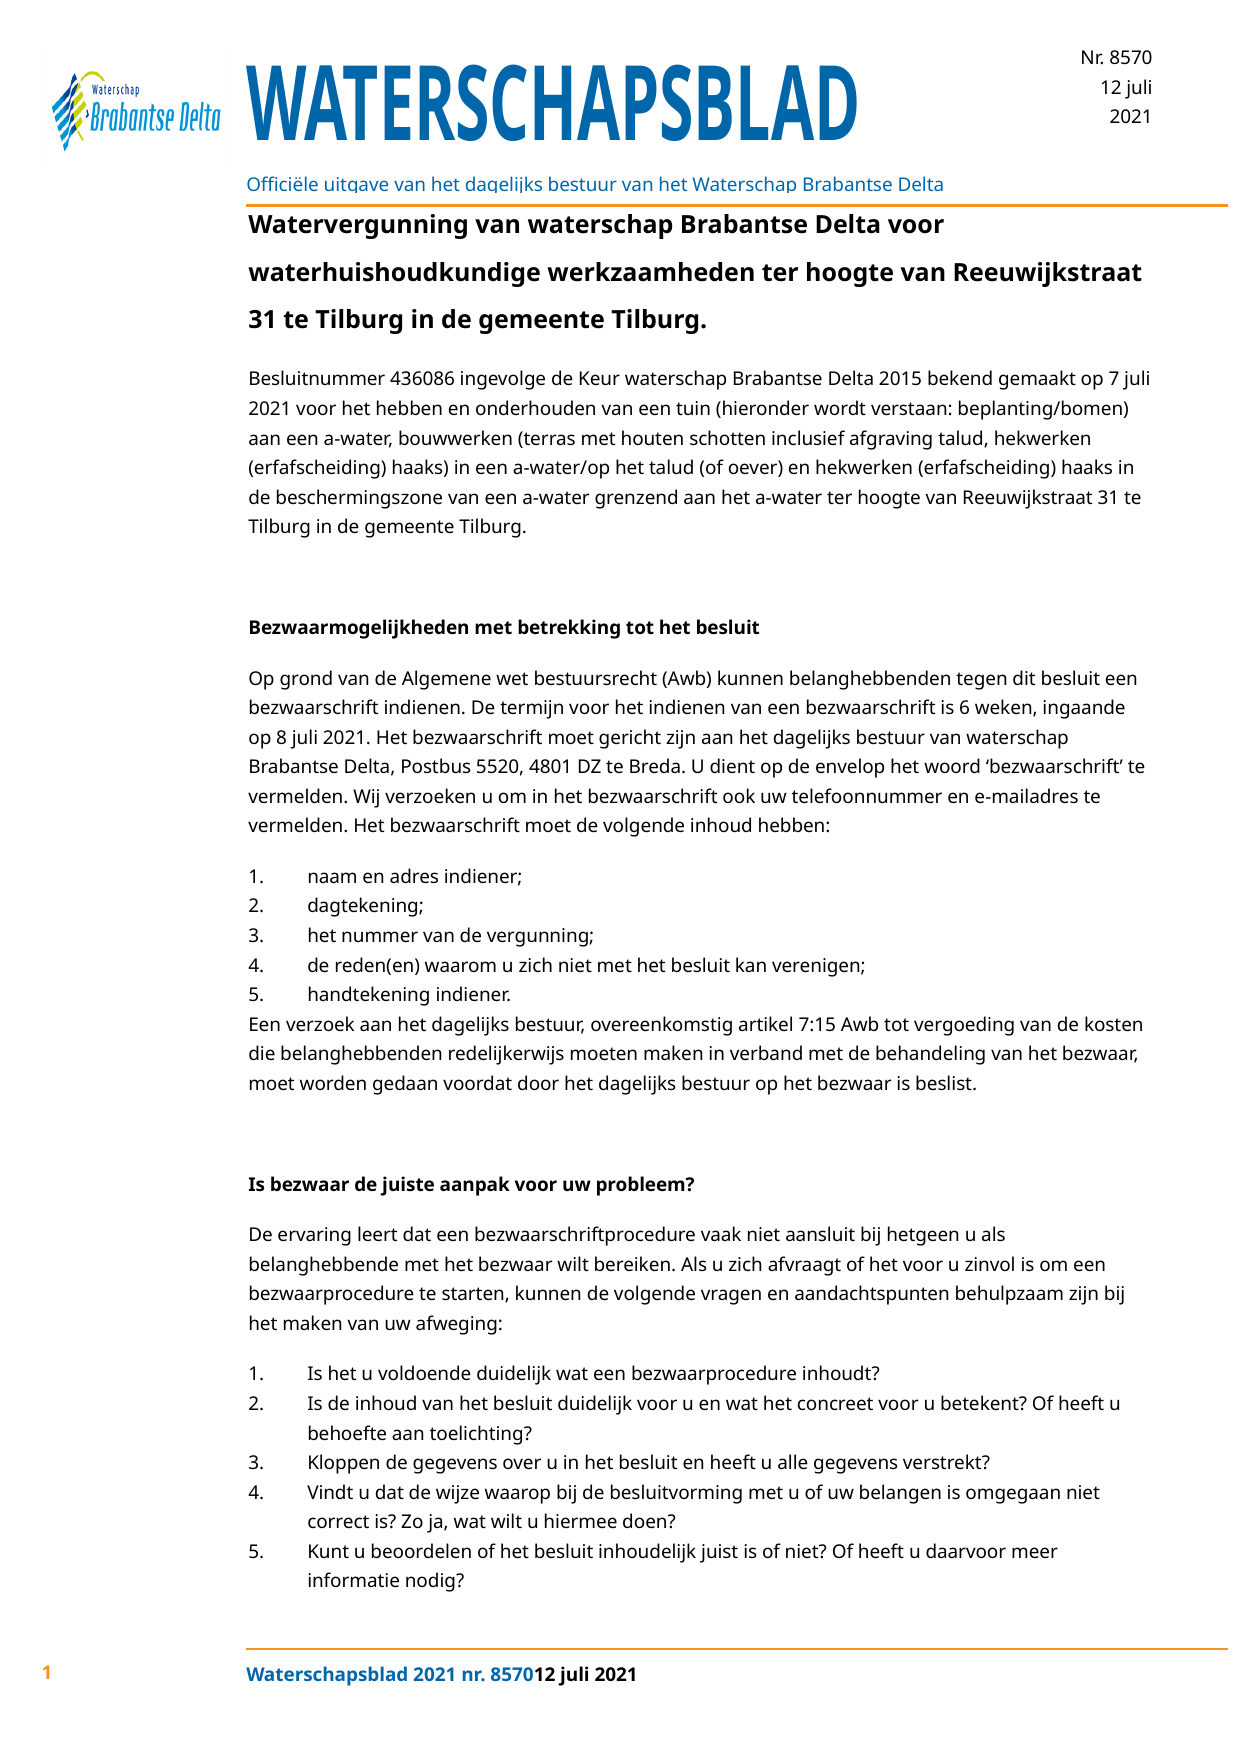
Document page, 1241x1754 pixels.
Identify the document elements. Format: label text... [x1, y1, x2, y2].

text Is bezwaar de juiste aanpak voor uw probleem? [248, 1171, 1152, 1197]
list Is de inhoud van het besluit duidelijk voor u en wat het concreet voor u betekent? Of heeft u behoefte aan toelichting? [248, 1390, 1152, 1445]
list Kunt u beoordelen of het besluit inhoudelijk juist is of niet? Of heeft u daarvoor meer informatie nodig? [248, 1538, 1152, 1593]
text Besluitnummer 436086 ingevolge de Keur waterschap Brabantse Delta 2015 bekend gemaakt op 7 juli 2021 voor het hebben en onderhouden van een tuin (hieronder wordt verstaan: beplanting/bomen) aan een a-water, bouwwerken (terras met houten schotten inclusief afgraving talud, hekwerken (erfafscheiding) haaks) in een a-water/op het talud (of oever) en hekwerken (erfafscheiding) haaks in de beschermingszone van een a-water grenzend aan het a-water ter hoogte van Reeuwijkstraat 31 te Tilburg in de gemeente Tilburg. [248, 366, 1152, 539]
list het nummer van de vergunning; [248, 922, 1152, 948]
list dagtekening; [248, 893, 1152, 918]
picture [41, 47, 231, 172]
list naam en adres indiener; [248, 863, 1152, 889]
text Een verzoek aan het dagelijks bestuur, overeenkomstig artikel 7:15 Awb tot vergoeding van de kosten die belanghebbenden redelijkerwijs moeten maken in verband met de behandeling van het bezwaar, moet worden gedaan voordat door het dagelijks bestuur op het bezwaar is beslist. [248, 1011, 1152, 1096]
list handtekening indiener. [248, 981, 1152, 1007]
text Op grond van de Algemene wet bestuursrecht (Awb) kunnen belanghebbenden tegen dit besluit een bezwaarschrift indienen. De termijn voor het indienen van een bezwaarschrift is 6 weken, ingaande op 8 juli 2021. Het bezwaarschrift moet gericht zijn aan het dagelijks bestuur van waterschap Brabantse Delta, Postbus 5520, 4801 DZ te Breda. U dient op de envelop het woord ‘bezwaarschrift’ te vermelden. Wij verzoeken u om in het bezwaarschrift ook uw telefoonnummer en e‑mailadres te vermelden. Het bezwaarschrift moet de volgende inhoud hebben: [248, 665, 1152, 838]
list Vindt u dat de wijze waarop bij de besluitvorming met u of uw belangen is omgegaan niet correct is? Zo ja, wat wilt u hiermee doen? [248, 1479, 1152, 1534]
text Watervergunning van waterschap Brabantse Delta voor waterhuishoudkundige werkzaamheden ter hoogte van Reeuwijkstraat 31 te Tilburg in de gemeente Tilburg. [248, 207, 1152, 336]
text De ervaring leert dat een bezwaarschriftprocedure vaak niet aansluit bij hetgeen u als belanghebbende met het bezwaar wilt bereiken. Als u zich afvraagt of het voor u zinvol is om een bezwaarprocedure te starten, kunnen de volgende vragen en aandachtspunten behulpzaam zijn bij het maken van uw afweging: [248, 1221, 1152, 1336]
list Kloppen de gegevens over u in het besluit en heeft u alle gegevens verstrekt? [248, 1449, 1152, 1475]
list Is het u voldoende duidelijk wat een bezwaarprocedure inhoudt? [248, 1361, 1152, 1386]
text Bezwaarmogelijkheden met betrekking tot het besluit [248, 614, 1152, 640]
list de reden(en) waarom u zich niet met het besluit kan verenigen; [248, 952, 1152, 977]
